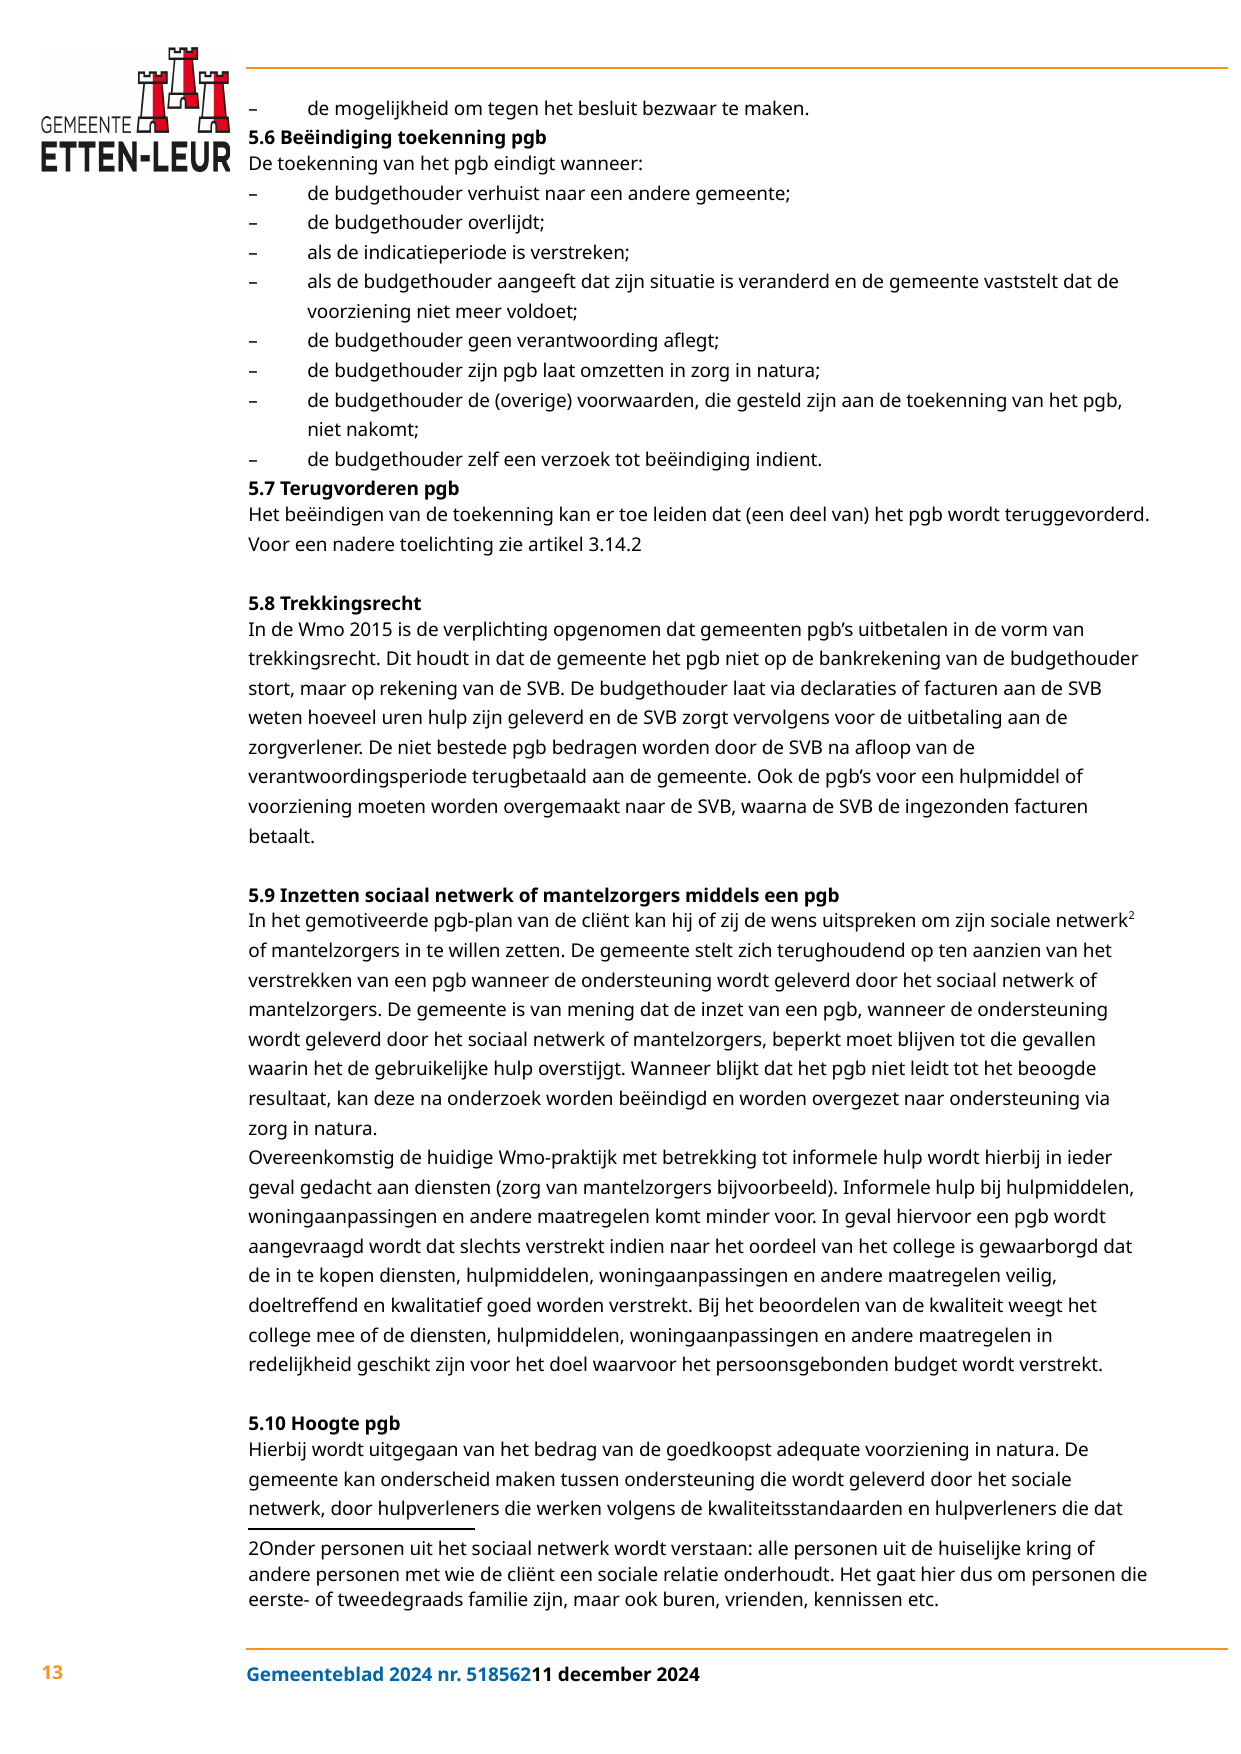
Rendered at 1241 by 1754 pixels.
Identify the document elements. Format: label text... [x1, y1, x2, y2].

picture [41, 47, 231, 172]
list de budgethouder geen verantwoording aflegt; [248, 328, 1152, 353]
text Overeenkomstig de huidige Wmo-praktijk met betrekking tot informele hulp wordt hierbij in ieder geval gedacht aan diensten (zorg van mantelzorgers bijvoorbeeld). Informele hulp bij hulpmiddelen, woningaanpassingen en andere maatregelen komt minder voor. In geval hiervoor een pgb wordt aangevraagd wordt dat slechts verstrekt indien naar het oordeel van het college is gewaarborgd dat de in te kopen diensten, hulpmiddelen, woningaanpassingen en andere maatregelen veilig, doeltreffend en kwalitatief goed worden verstrekt. Bij het beoordelen van de kwaliteit weegt het college mee of de diensten, hulpmiddelen, woningaanpassingen en andere maatregelen in redelijkheid geschikt zijn voor het doel waarvoor het persoonsgebonden budget wordt verstrekt. [248, 1144, 1152, 1377]
list de budgethouder zelf een verzoek tot beëindiging indient. [248, 446, 1152, 472]
text 5.7 Terugvorderen pgb [248, 476, 1152, 501]
text Hierbij wordt uitgegaan van het bedrag van de goedkoopst adequate voorziening in natura. De gemeente kan onderscheid maken tussen ondersteuning die wordt geleverd door het sociale netwerk, door hulpverleners die werken volgens de kwaliteitsstandaarden en hulpverleners die dat [248, 1436, 1152, 1521]
text 5.9 Inzetten sociaal netwerk of mantelzorgers middels een pgb [248, 882, 1152, 908]
list de mogelijkheid om tegen het besluit bezwaar te maken. [248, 95, 1152, 121]
text 5.6 Beëindiging toekenning pgb [248, 124, 1152, 150]
list de budgethouder verhuist naar een andere gemeente; [248, 180, 1152, 205]
text 5.8 Trekkingsrecht [248, 590, 1152, 616]
text In het gemotiveerde pgb-plan van de cliënt kan hij of zij de wens uitspreken om zijn sociale netwerk of mantelzorgers in te willen zetten. De gemeente stelt zich terughoudend op ten aanzien van het verstrekken van een pgb wanneer de ondersteuning wordt geleverd door het sociaal netwerk of mantelzorgers. De gemeente is van mening dat de inzet van een pgb, wanneer de ondersteuning wordt geleverd door het sociaal netwerk of mantelzorgers, beperkt moet blijven tot die gevallen waarin het de gebruikelijke hulp overstijgt. Wanneer blijkt dat het pgb niet leidt tot het beoogde resultaat, kan deze na onderzoek worden beëindigd en worden overgezet naar ondersteuning via zorg in natura. [248, 908, 1152, 1141]
list de budgethouder de (overige) voorwaarden, die gesteld zijn aan de toekenning van het pgb, niet nakomt; [248, 387, 1152, 442]
list de budgethouder overlijdt; [248, 209, 1152, 235]
text In de Wmo 2015 is de verplichting opgenomen dat gemeenten pgb’s uitbetalen in de vorm van trekkingsrecht. Dit houdt in dat de gemeente het pgb niet op de bankrekening van de budgethouder stort, maar op rekening van de SVB. De budgethouder laat via declaraties of facturen aan de SVB weten hoeveel uren hulp zijn geleverd en de SVB zorgt vervolgens voor de uitbetaling aan de zorgverlener. De niet bestede pgb bedragen worden door de SVB na afloop van de verantwoordingsperiode terugbetaald aan de gemeente. Ook de pgb’s voor een hulpmiddel of voorziening moeten worden overgemaakt naar de SVB, waarna de SVB de ingezonden facturen betaalt. [248, 616, 1152, 848]
list als de indicatieperiode is verstreken; [248, 239, 1152, 264]
list als de budgethouder aangeeft dat zijn situatie is veranderd en de gemeente vaststelt dat de voorziening niet meer voldoet; [248, 268, 1152, 324]
text 5.10 Hoogte pgb [248, 1411, 1152, 1436]
text De toekenning van het pgb eindigt wanneer: [248, 150, 1152, 176]
text Het beëindigen van de toekenning kan er toe leiden dat (een deel van) het pgb wordt teruggevorderd. Voor een nadere toelichting zie artikel 3.14.2 [248, 501, 1152, 557]
text Onder personen uit het sociaal netwerk wordt verstaan: alle personen uit de huiselijke kring of andere personen met wie de cliënt een sociale relatie onderhoudt. Het gaat hier dus om personen die eerste- of tweedegraads familie zijn, maar ook buren, vrienden, kennissen etc. [248, 1535, 1152, 1612]
list de budgethouder zijn pgb laat omzetten in zorg in natura; [248, 357, 1152, 383]
